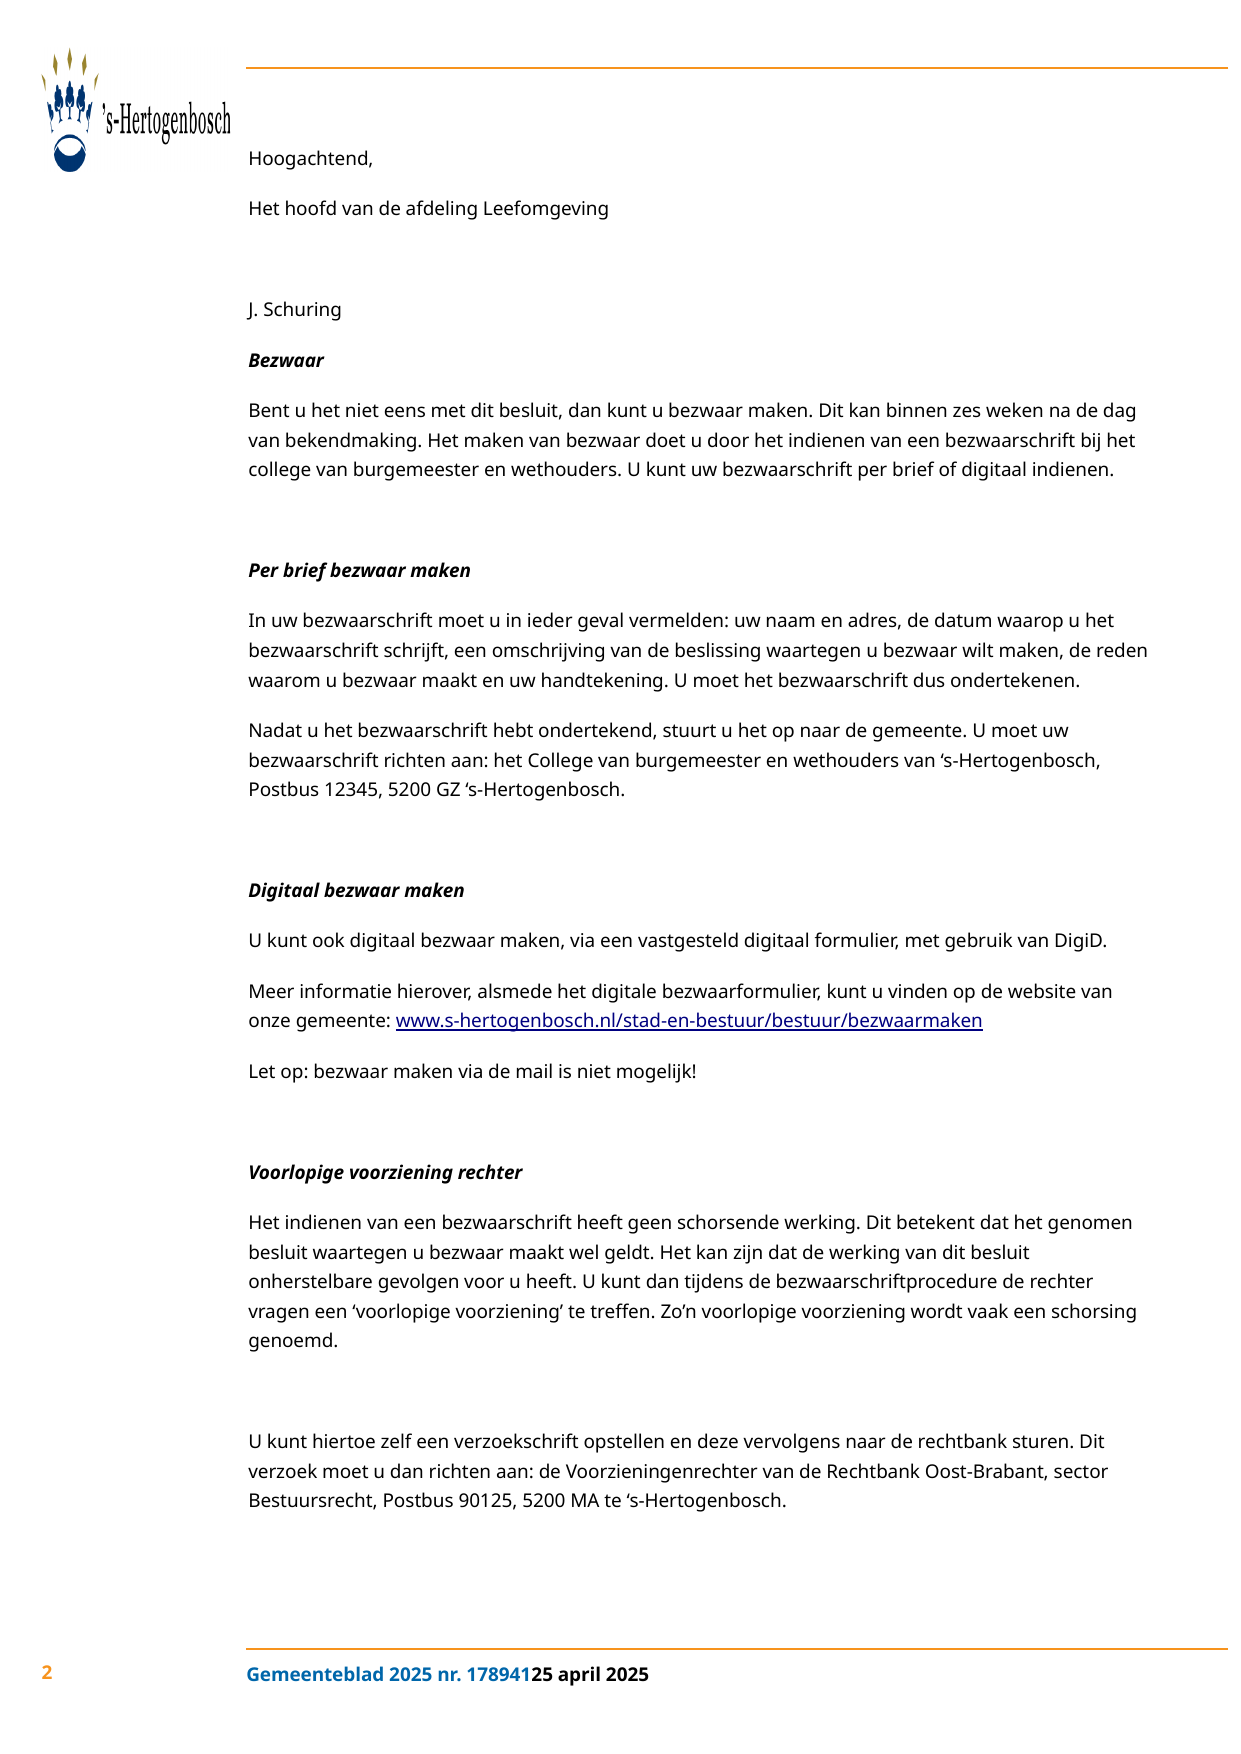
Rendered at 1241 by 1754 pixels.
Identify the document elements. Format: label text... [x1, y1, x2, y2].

text Het indienen van een bezwaarschrift heeft geen schorsende werking. Dit betekent dat het genomen besluit waartegen u bezwaar maakt wel geldt. Het kan zijn dat de werking van dit besluit onherstelbare gevolgen voor u heeft. U kunt dan tijdens de bezwaarschriftprocedure de rechter vragen een ‘voorlopige voorziening’ te treffen. Zo’n voorlopige voorziening wordt vaak een schorsing genoemd. [248, 1209, 1152, 1353]
text Digitaal bezwaar maken [248, 877, 1152, 903]
text Let op: bezwaar maken via de mail is niet mogelijk! [248, 1058, 1152, 1084]
text Nadat u het bezwaarschrift hebt ondertekend, stuurt u het op naar de gemeente. U moet uw bezwaarschrift richten aan: het College van burgemeester en wethouders van ‘s-Hertogenbosch, Postbus 12345, 5200 GZ ‘s-Hertogenbosch. [248, 717, 1152, 802]
text In uw bezwaarschrift moet u in ieder geval vermelden: uw naam en adres, de datum waarop u het bezwaarschrift schrijft, een omschrijving van de beslissing waartegen u bezwaar wilt maken, de reden waarom u bezwaar maakt en uw handtekening. U moet het bezwaarschrift dus ondertekenen. [248, 608, 1152, 693]
text Bezwaar [248, 347, 1152, 373]
text U kunt hiertoe zelf een verzoekschrift opstellen en deze vervolgens naar de rechtbank sturen. Dit verzoek moet u dan richten aan: de Voorzieningenrechter van de Rechtbank Oost-Brabant, sector Bestuursrecht, Postbus 90125, 5200 MA te ‘s-Hertogenbosch. [248, 1428, 1152, 1513]
text Meer informatie hierover, alsmede het digitale bezwaarformulier, kunt u vinden op de website van onze gemeente: www.s-hertogenbosch.nl/stad-en-bestuur/bestuur/bezwaarmaken [248, 978, 1152, 1033]
text J. Schuring [248, 296, 1152, 322]
text Hoogachtend, [248, 145, 1152, 171]
text Per brief bezwaar maken [248, 557, 1152, 583]
text U kunt ook digitaal bezwaar maken, via een vastgesteld digitaal formulier, met gebruik van DigiD. [248, 928, 1152, 953]
text Voorlopige voorziening rechter [248, 1159, 1152, 1185]
picture [41, 47, 231, 172]
text Het hoofd van de afdeling Leefomgeving [248, 196, 1152, 221]
text Bent u het niet eens met dit besluit, dan kunt u bezwaar maken. Dit kan binnen zes weken na de dag van bekendmaking. Het maken van bezwaar doet u door het indienen van een bezwaarschrift bij het college van burgemeester en wethouders. U kunt uw bezwaarschrift per brief of digitaal indienen. [248, 397, 1152, 482]
